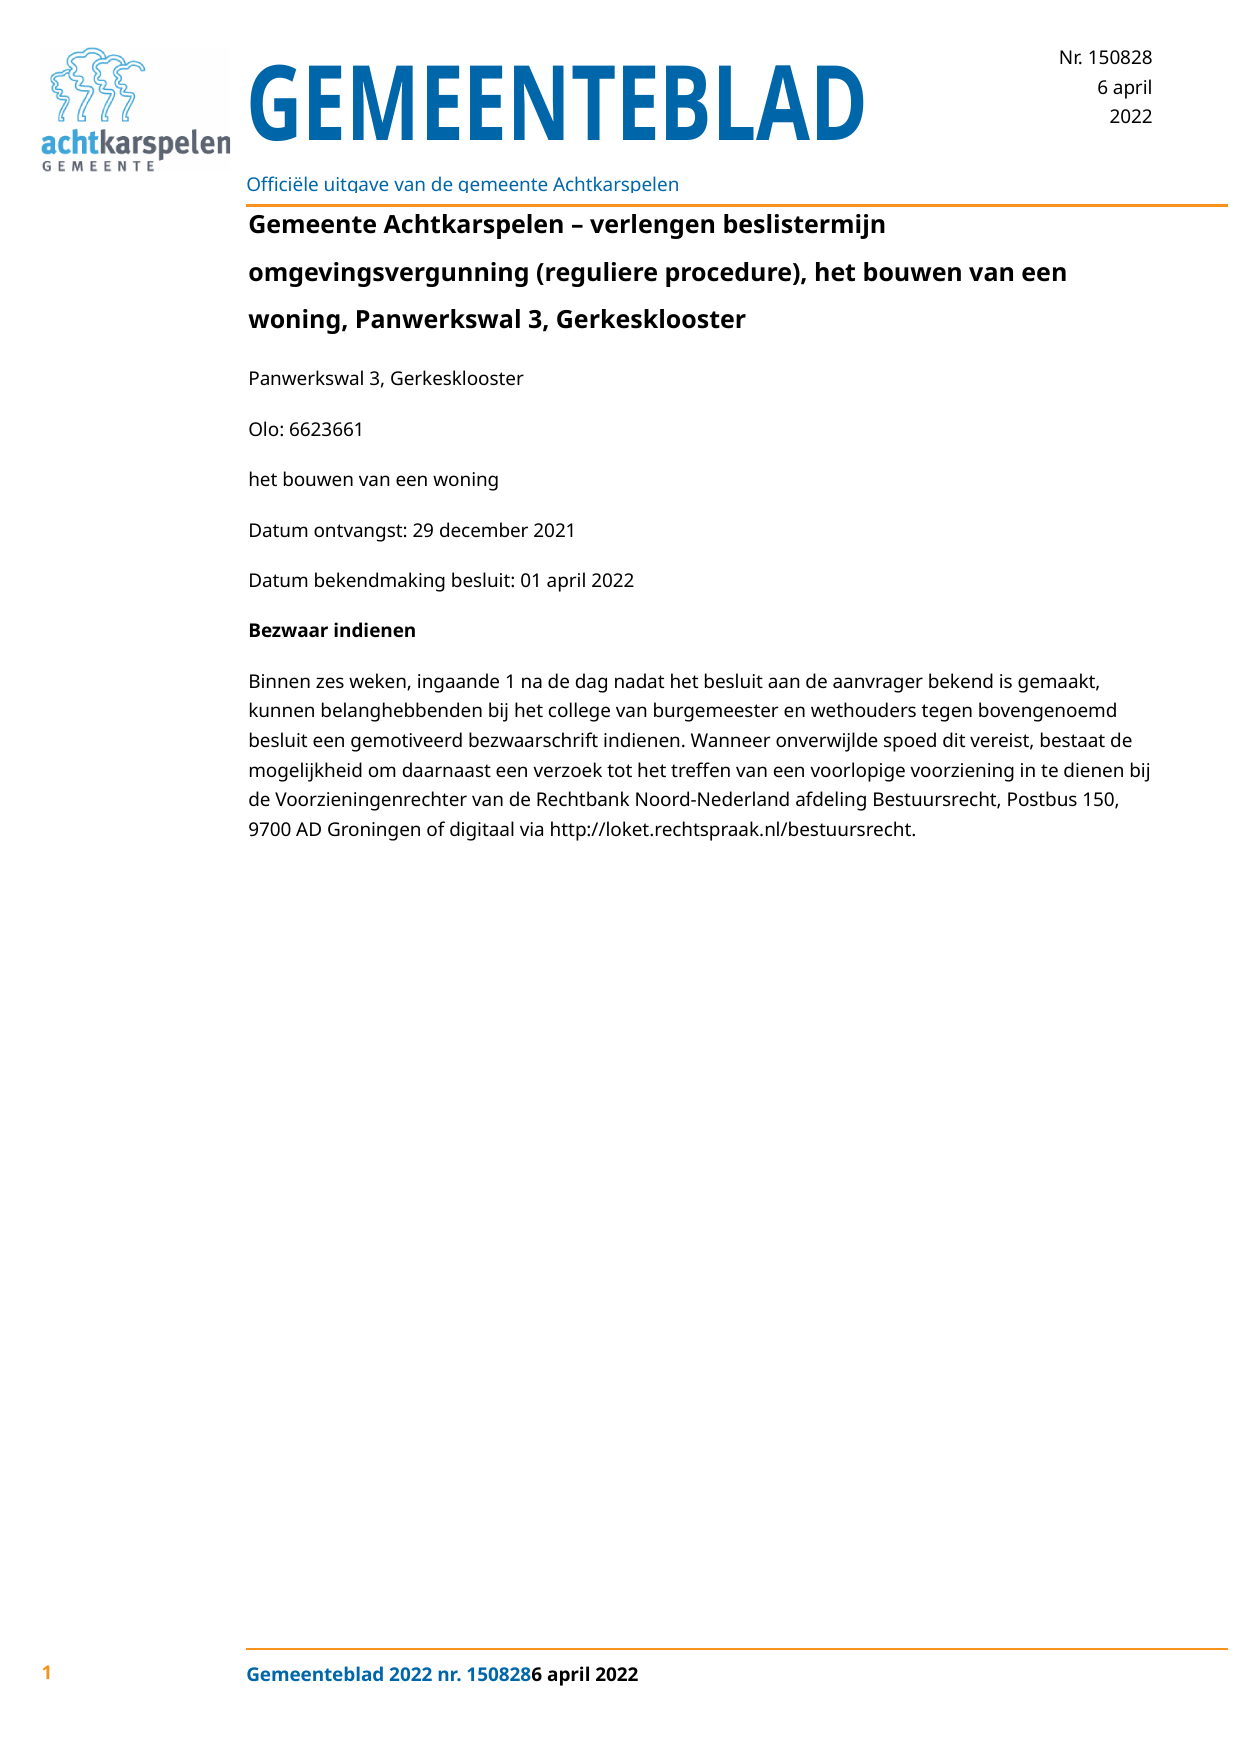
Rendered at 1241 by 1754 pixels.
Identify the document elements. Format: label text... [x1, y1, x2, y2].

picture [41, 47, 231, 172]
text Binnen zes weken, ingaande 1 na de dag nadat het besluit aan de aanvrager bekend is gemaakt, kunnen belanghebbenden bij het college van burgemeester en wethouders tegen bovengenoemd besluit een gemotiveerd bezwaarschrift indienen. Wanneer onverwijlde spoed dit vereist, bestaat de mogelijkheid om daarnaast een verzoek tot het treffen van een voorlopige voorziening in te dienen bij de Voorzieningenrechter van de Rechtbank Noord-Nederland afdeling Bestuursrecht, Postbus 150, 9700 AD Groningen of digitaal via http://loket.rechtspraak.nl/bestuursrecht. [248, 668, 1152, 842]
text het bouwen van een woning [248, 466, 1152, 492]
text Gemeente Achtkarspelen – verlengen beslistermijn omgevingsvergunning (reguliere procedure), het bouwen van een woning, Panwerkswal 3, Gerkesklooster [248, 207, 1152, 336]
text Datum bekendmaking besluit: 01 april 2022 [248, 567, 1152, 593]
text Bezwaar indienen [248, 618, 1152, 643]
text Olo: 6623661 [248, 416, 1152, 442]
text Datum ontvangst: 29 december 2021 [248, 517, 1152, 542]
text Panwerkswal 3, Gerkesklooster [248, 366, 1152, 391]
